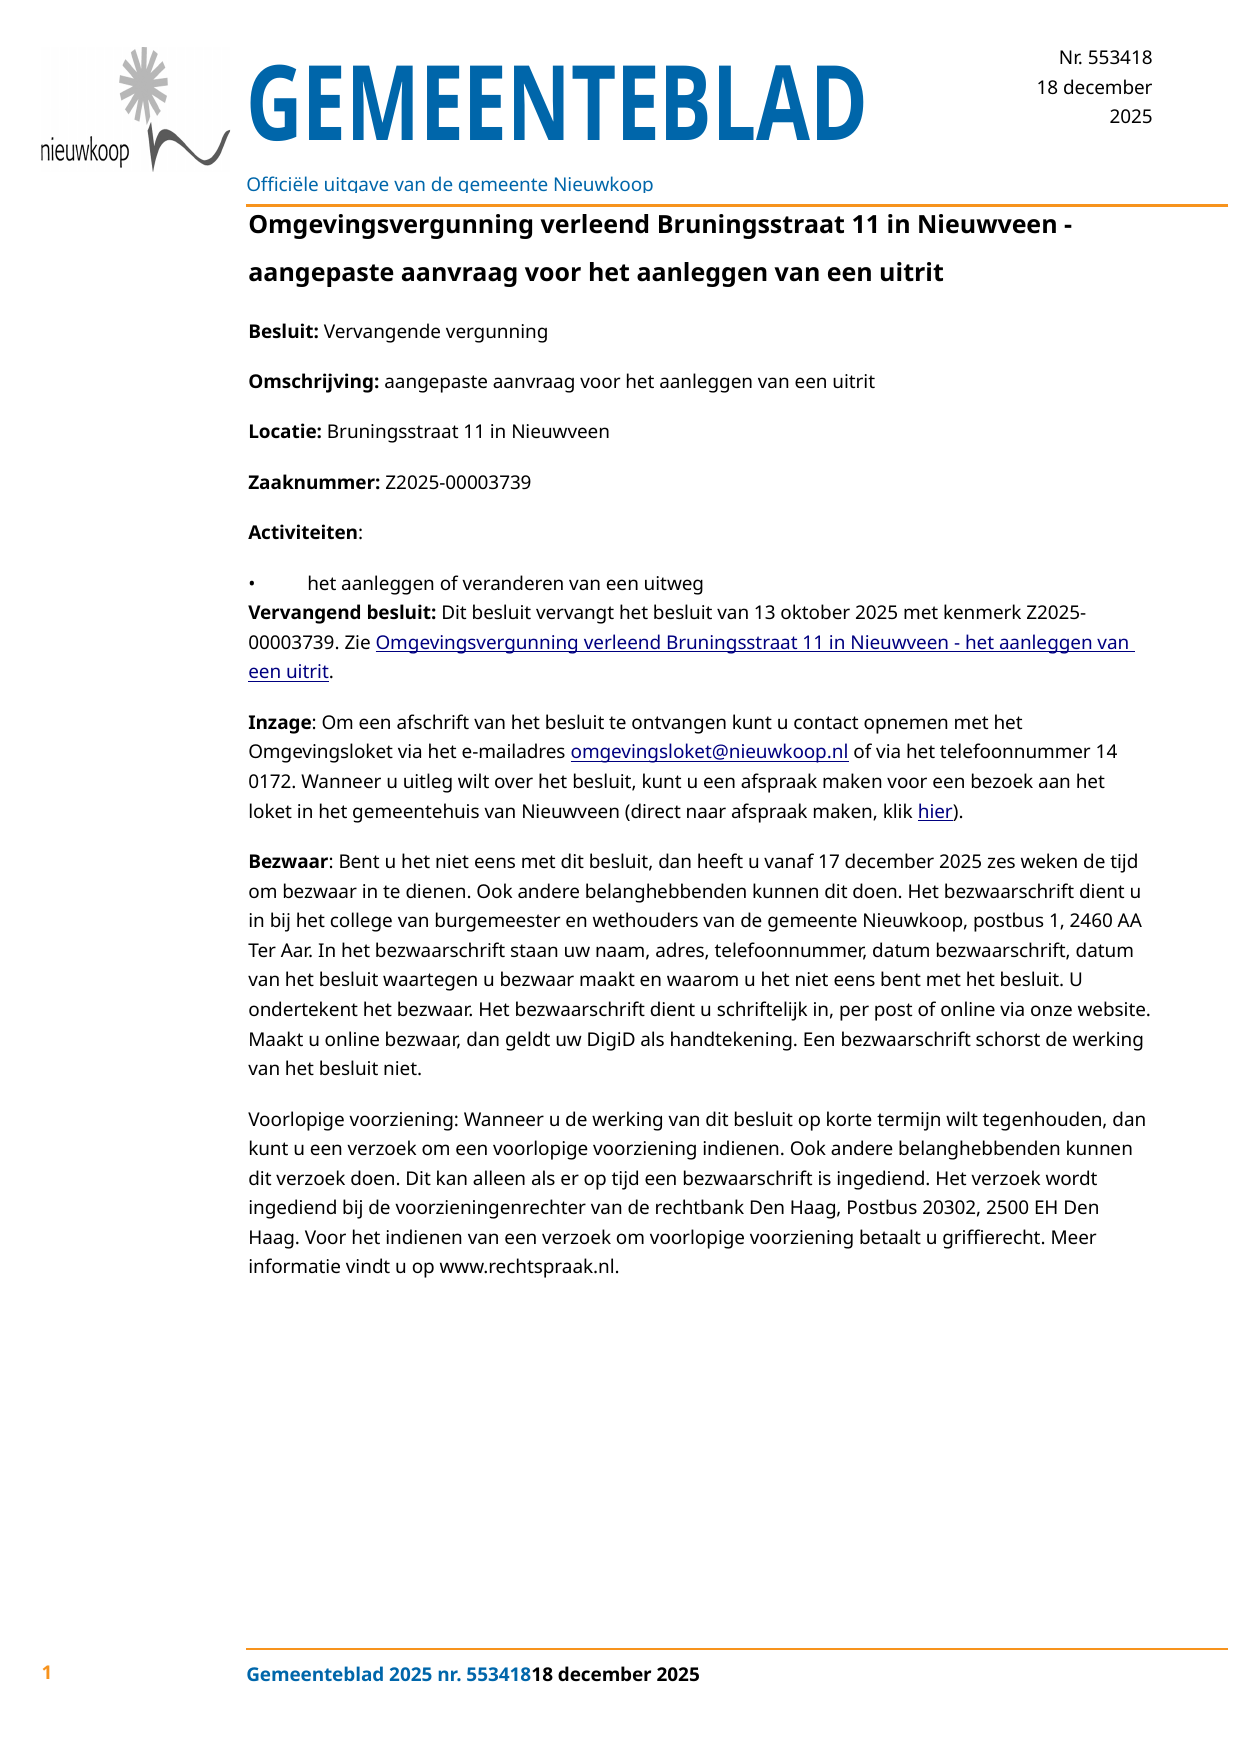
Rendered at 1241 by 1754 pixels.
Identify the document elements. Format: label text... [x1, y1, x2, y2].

text Voorlopige voorziening: Wanneer u de werking van dit besluit op korte termijn wilt tegenhouden, dan kunt u een verzoek om een voorlopige voorziening indienen. Ook andere belanghebbenden kunnen dit verzoek doen. Dit kan alleen als er op tijd een bezwaarschrift is ingediend. Het verzoek wordt ingediend bij de voorzieningenrechter van de rechtbank Den Haag, Postbus 20302, 2500 EH Den Haag. Voor het indienen van een verzoek om voorlopige voorziening betaalt u griffierecht. Meer informatie vindt u op www.rechtspraak.nl. [248, 1106, 1152, 1279]
text Inzage: Om een afschrift van het besluit te ontvangen kunt u contact opnemen met het Omgevingsloket via het e-mailadres omgevingsloket@nieuwkoop.nl of via het telefoonnummer 14 0172. Wanneer u uitleg wilt over het besluit, kunt u een afspraak maken voor een bezoek aan het loket in het gemeentehuis van Nieuwveen (direct naar afspraak maken, klik hier). [248, 709, 1152, 824]
list het aanleggen of veranderen van een uitweg [248, 570, 1152, 596]
text Bezwaar: Bent u het niet eens met dit besluit, dan heeft u vanaf 17 december 2025 zes weken de tijd om bezwaar in te dienen. Ook andere belanghebbenden kunnen dit doen. Het bezwaarschrift dient u in bij het college van burgemeester en wethouders van de gemeente Nieuwkoop, postbus 1, 2460 AA Ter Aar. In het bezwaarschrift staan uw naam, adres, telefoonnummer, datum bezwaarschrift, datum van het besluit waartegen u bezwaar maakt en waarom u het niet eens bent met het besluit. U ondertekent het bezwaar. Het bezwaarschrift dient u schriftelijk in, per post of online via onze website. Maakt u online bezwaar, dan geldt uw DigiD als handtekening. Een bezwaarschrift schorst de werking van het besluit niet. [248, 848, 1152, 1081]
text Omschrijving: aangepaste aanvraag voor het aanleggen van een uitrit [248, 368, 1152, 394]
text Activiteiten: [248, 519, 1152, 545]
text Omgevingsvergunning verleend Bruningsstraat 11 in Nieuwveen - aangepaste aanvraag voor het aanleggen van een uitrit [248, 207, 1152, 288]
picture [41, 47, 231, 172]
text Besluit: Vervangende vergunning [248, 318, 1152, 344]
text Zaaknummer: Z2025-00003739 [248, 469, 1152, 495]
text Locatie: Bruningsstraat 11 in Nieuwveen [248, 419, 1152, 444]
text Vervangend besluit: Dit besluit vervangt het besluit van 13 oktober 2025 met kenmerk Z2025-00003739. Zie Omgevingsvergunning verleend Bruningsstraat 11 in Nieuwveen - het aanleggen van een uitrit. [248, 599, 1152, 684]
